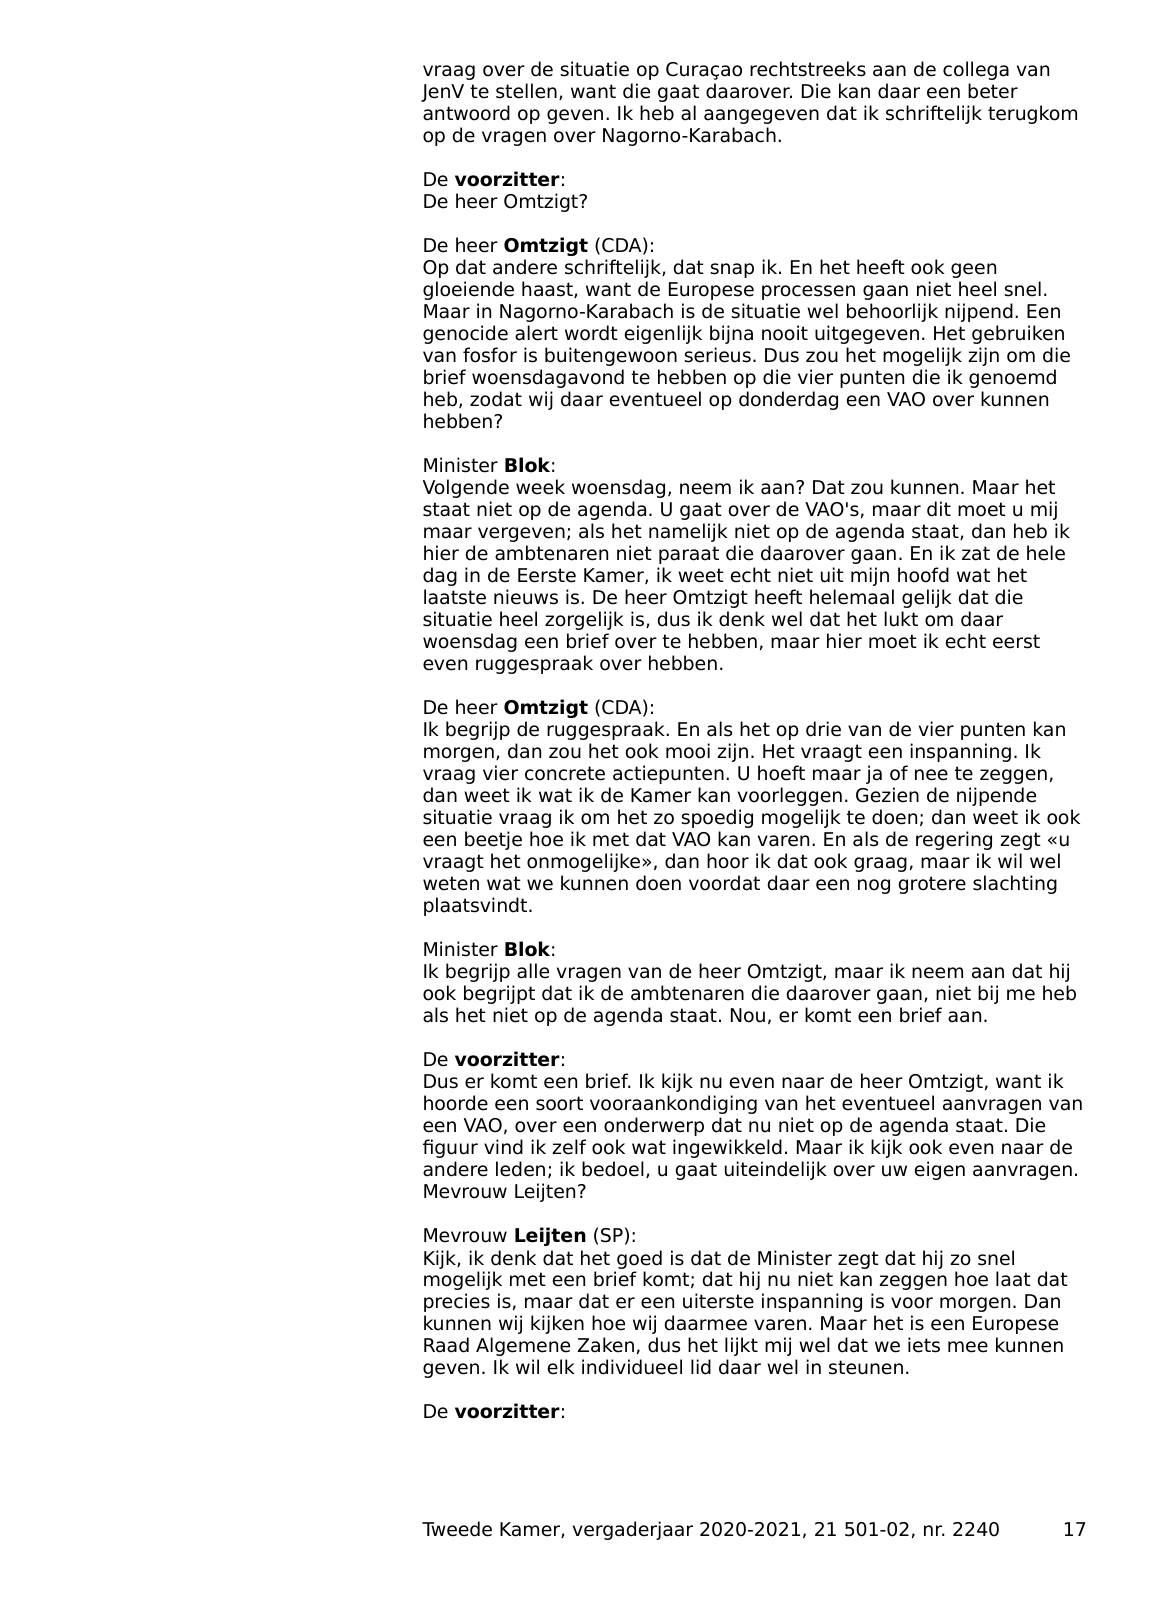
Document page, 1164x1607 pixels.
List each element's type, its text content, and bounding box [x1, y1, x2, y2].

text Kijk, ik denk dat het goed is dat de Minister zegt dat hij zo snel mogelijk met een brief komt; dat hij nu niet kan zeggen hoe laat dat precies is, maar dat er een uiterste inspanning is voor morgen. Dan kunnen wij kijken hoe wij daarmee varen. Maar het is een Europese Raad Algemene Zaken, dus het lijkt mij wel dat we iets mee kunnen geven. Ik wil elk individueel lid daar wel in steunen. [422, 1247, 1087, 1379]
text Ik begrijp alle vragen van de heer Omtzigt, maar ik neem aan dat hij ook begrijpt dat ik de ambtenaren die daarover gaan, niet bij me heb als het niet op de agenda staat. Nou, er komt een brief aan. [422, 961, 1087, 1027]
text Mevrouw Leijten (SP): [422, 1225, 1087, 1247]
text Ik begrijp de ruggespraak. En als het op drie van de vier punten kan morgen, dan zou het ook mooi zijn. Het vraagt een inspanning. Ik vraag vier concrete actiepunten. U hoeft maar ja of nee te zeggen, dan weet ik wat ik de Kamer kan voorleggen. Gezien de nijpende situatie vraag ik om het zo spoedig mogelijk te doen; dan weet ik ook een beetje hoe ik met dat VAO kan varen. En als de regering zegt «u vraagt het onmogelijke», dan hoor ik dat ook graag, maar ik wil wel weten wat we kunnen doen voordat daar een nog grotere slachting plaatsvindt. [422, 719, 1087, 917]
text De heer Omtzigt (CDA): [422, 235, 1087, 257]
text Minister Blok: [422, 939, 1087, 961]
text De voorzitter: [422, 1401, 1087, 1423]
text De voorzitter: [422, 169, 1087, 191]
text vraag over de situatie op Curaçao rechtstreeks aan de collega van JenV te stellen, want die gaat daarover. Die kan daar een beter antwoord op geven. Ik heb al aangegeven dat ik schriftelijk terugkom op de vragen over Nagorno-Karabach. [422, 59, 1087, 147]
text Dus er komt een brief. Ik kijk nu even naar de heer Omtzigt, want ik hoorde een soort vooraankondiging van het eventueel aanvragen van een VAO, over een onderwerp dat nu niet op de agenda staat. Die figuur vind ik zelf ook wat ingewikkeld. Maar ik kijk ook even naar de andere leden; ik bedoel, u gaat uiteindelijk over uw eigen aanvragen. Mevrouw Leijten? [422, 1071, 1087, 1203]
text Minister Blok: [422, 455, 1087, 477]
text Op dat andere schriftelijk, dat snap ik. En het heeft ook geen gloeiende haast, want de Europese processen gaan niet heel snel. Maar in Nagorno-Karabach is de situatie wel behoorlijk nijpend. Een genocide alert wordt eigenlijk bijna nooit uitgegeven. Het gebruiken van fosfor is buitengewoon serieus. Dus zou het mogelijk zijn om die brief woensdagavond te hebben op die vier punten die ik genoemd heb, zodat wij daar eventueel op donderdag een VAO over kunnen hebben? [422, 257, 1087, 433]
text De voorzitter: [422, 1049, 1087, 1071]
text Volgende week woensdag, neem ik aan? Dat zou kunnen. Maar het staat niet op de agenda. U gaat over de VAO's, maar dit moet u mij maar vergeven; als het namelijk niet op de agenda staat, dan heb ik hier de ambtenaren niet paraat die daarover gaan. En ik zat de hele dag in de Eerste Kamer, ik weet echt niet uit mijn hoofd wat het laatste nieuws is. De heer Omtzigt heeft helemaal gelijk dat die situatie heel zorgelijk is, dus ik denk wel dat het lukt om daar woensdag een brief over te hebben, maar hier moet ik echt eerst even ruggespraak over hebben. [422, 477, 1087, 675]
text De heer Omtzigt (CDA): [422, 697, 1087, 719]
text De heer Omtzigt? [422, 191, 1087, 213]
